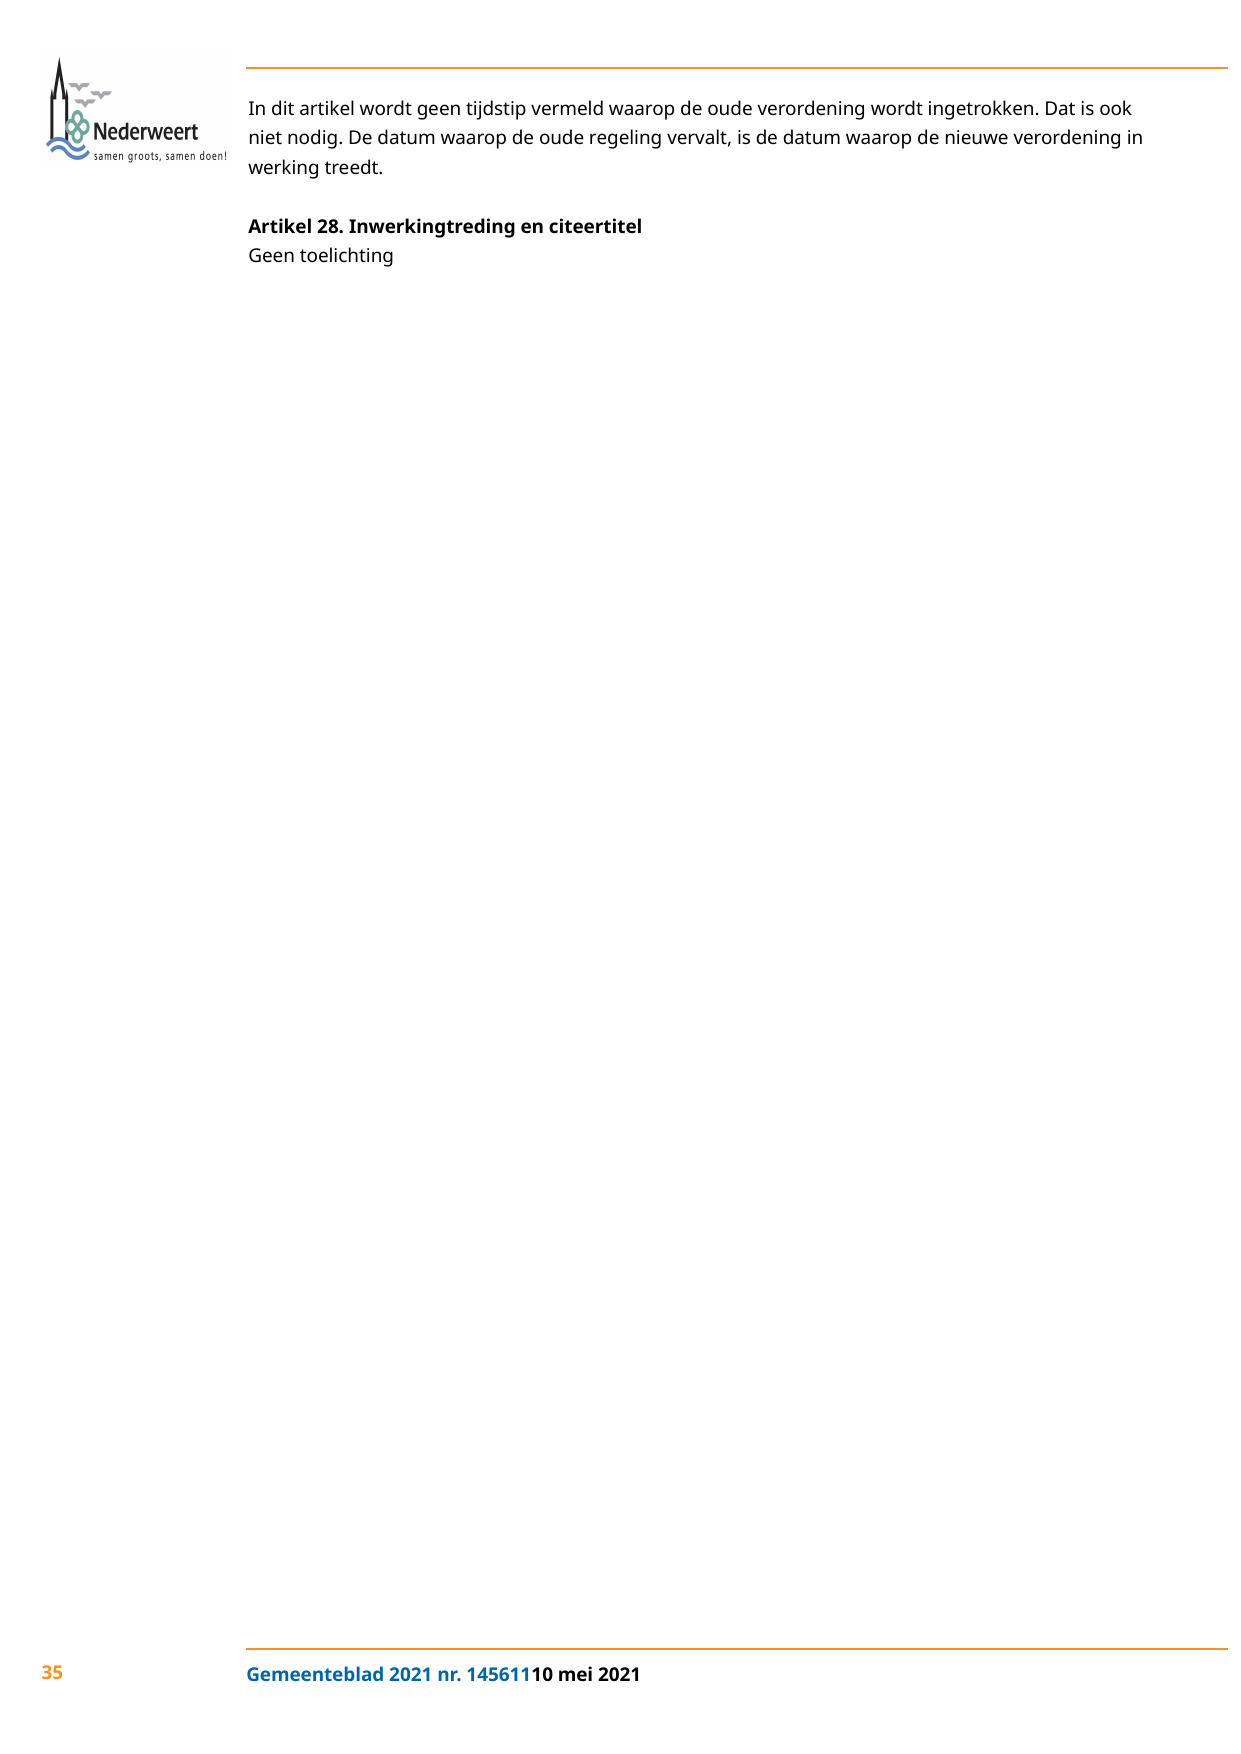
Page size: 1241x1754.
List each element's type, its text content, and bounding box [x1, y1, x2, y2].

text In dit artikel wordt geen tijdstip vermeld waarop de oude verordening wordt ingetrokken. Dat is ook niet nodig. De datum waarop de oude regeling vervalt, is de datum waarop de nieuwe verordening in werking treedt. [248, 95, 1152, 180]
text Artikel 28. Inwerkingtreding en citeertitel [248, 213, 1152, 239]
text Geen toelichting [248, 243, 1152, 268]
picture [41, 47, 231, 172]
